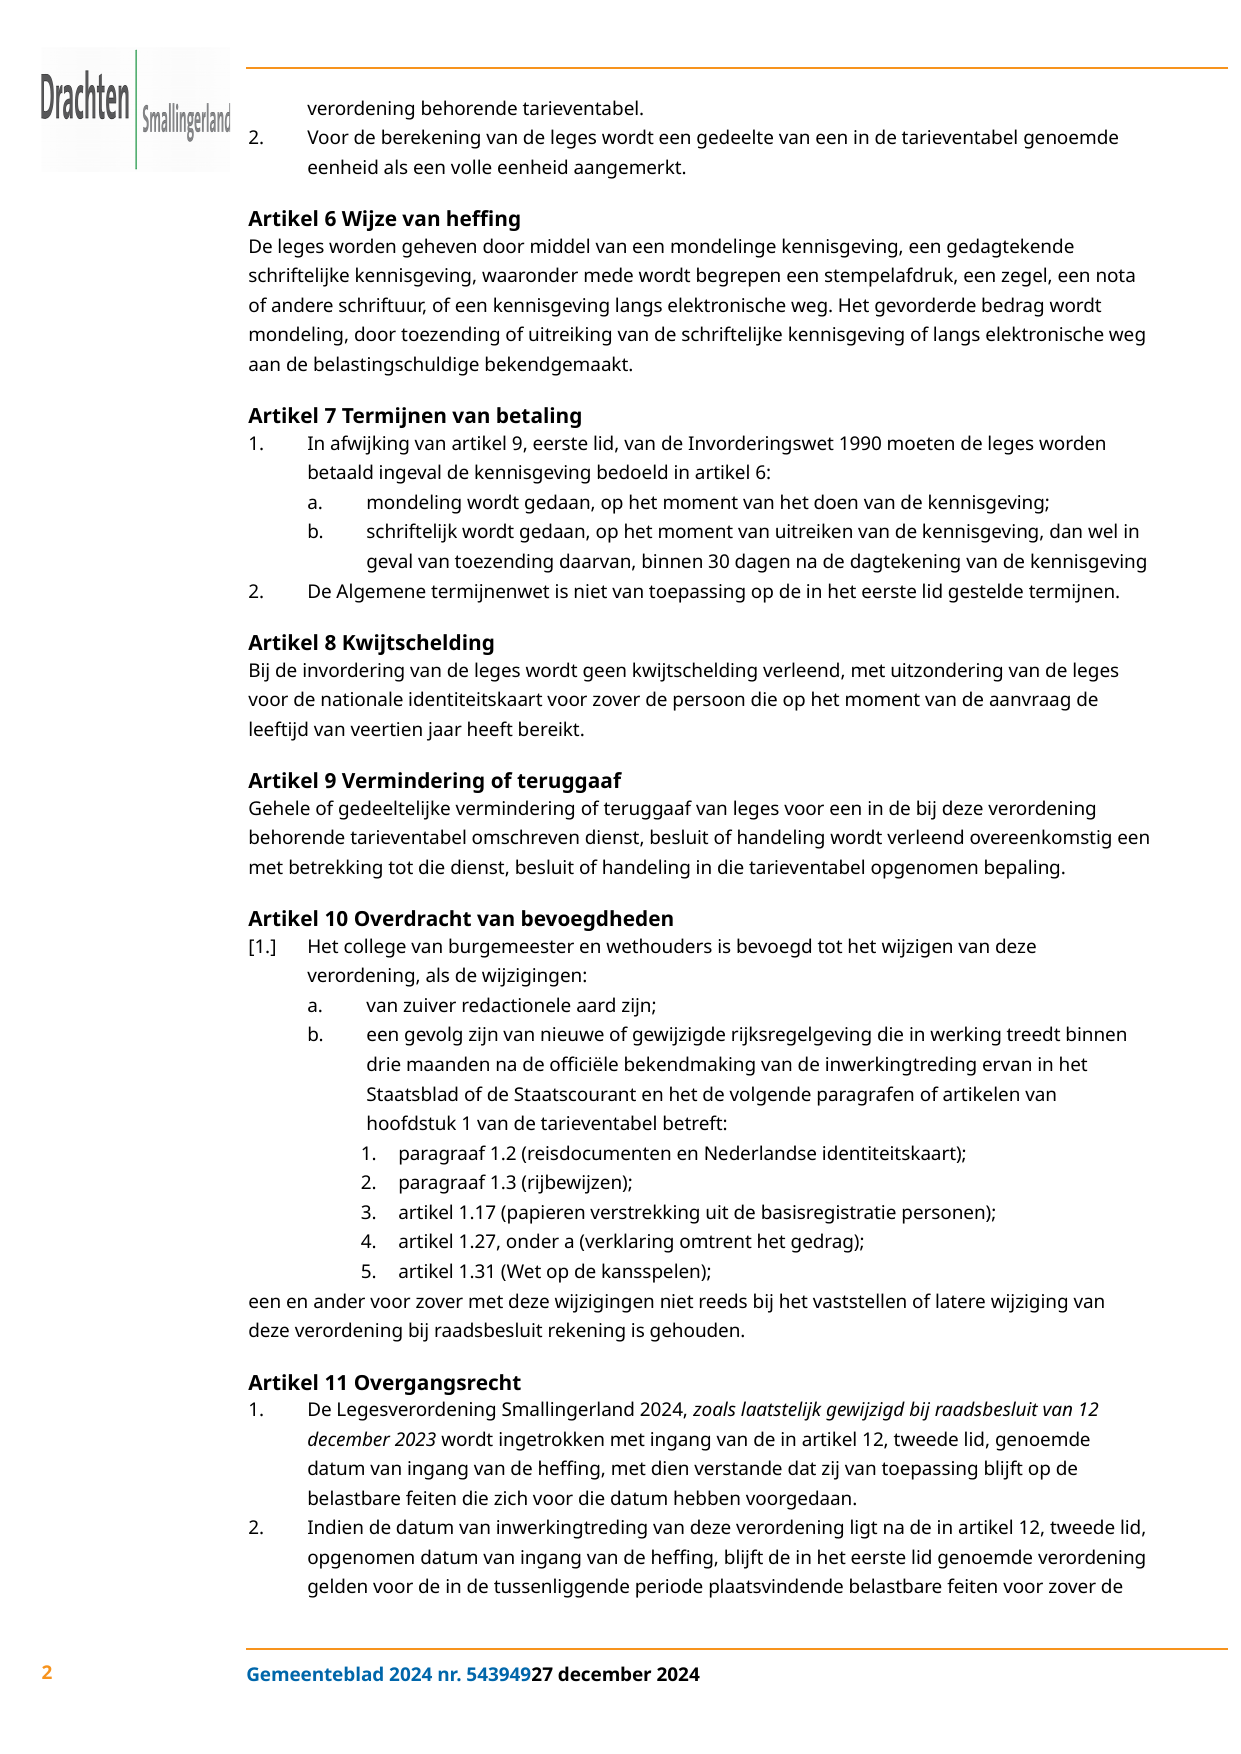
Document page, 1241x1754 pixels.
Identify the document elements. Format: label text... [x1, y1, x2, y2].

text een en ander voor zover met deze wijzigingen niet reeds bij het vaststellen of latere wijziging van deze verordening bij raadsbesluit rekening is gehouden. [248, 1288, 1152, 1343]
text Artikel 9 Vermindering of teruggaaf [248, 766, 1152, 795]
list Het college van burgemeester en wethouders is bevoegd tot het wijzigen van deze verordening, als de wijzigingen: [248, 933, 1152, 988]
text Artikel 11 Overgangsrecht [248, 1368, 1152, 1396]
list verordening behorende tarieventabel. [248, 95, 1152, 121]
text Artikel 7 Termijnen van betaling [248, 402, 1152, 430]
text Artikel 10 Overdracht van bevoegdheden [248, 904, 1152, 933]
list paragraaf 1.3 (rijbewijzen); [361, 1169, 1152, 1195]
list een gevolg zijn van nieuwe of gewijzigde rijksregelgeving die in werking treedt binnen drie maanden na de officiële bekendmaking van de inwerkingtreding ervan in het Staatsblad of de Staatscourant en het de volgende paragrafen of artikelen van hoofdstuk 1 van de tarieventabel betreft: [307, 1022, 1152, 1136]
list mondeling wordt gedaan, op het moment van het doen van de kennisgeving; [307, 489, 1152, 515]
text Gehele of gedeeltelijke vermindering of teruggaaf van leges voor een in de bij deze verordening behorende tarieventabel omschreven dienst, besluit of handeling wordt verleend overeenkomstig een met betrekking tot die dienst, besluit of handeling in die tarieventabel opgenomen bepaling. [248, 795, 1152, 880]
list Indien de datum van inwerkingtreding van deze verordening ligt na de in artikel 12, tweede lid, opgenomen datum van ingang van de heffing, blijft de in het eerste lid genoemde verordening gelden voor de in de tussenliggende periode plaatsvindende belastbare feiten voor zover de [248, 1514, 1152, 1599]
list Voor de berekening van de leges wordt een gedeelte van een in de tarieventabel genoemde eenheid als een volle eenheid aangemerkt. [248, 124, 1152, 180]
list De Algemene termijnenwet is niet van toepassing op de in het eerste lid gestelde termijnen. [248, 578, 1152, 604]
picture [41, 47, 231, 172]
list paragraaf 1.2 (reisdocumenten en Nederlandse identiteitskaart); [361, 1140, 1152, 1166]
list In afwijking van artikel 9, eerste lid, van de Invorderingswet 1990 moeten de leges worden betaald ingeval de kennisgeving bedoeld in artikel 6: [248, 430, 1152, 485]
text De leges worden geheven door middel van een mondelinge kennisgeving, een gedagtekende schriftelijke kennisgeving, waaronder mede wordt begrepen een stempelafdruk, een zegel, een nota of andere schriftuur, of een kennisgeving langs elektronische weg. Het gevorderde bedrag wordt mondeling, door toezending of uitreiking van de schriftelijke kennisgeving of langs elektronische weg aan de belastingschuldige bekendgemaakt. [248, 233, 1152, 377]
list De Legesverordening Smallingerland 2024, zoals laatstelijk gewijzigd bij raadsbesluit van 12 december 2023 wordt ingetrokken met ingang van de in artikel 12, tweede lid, genoemde datum van ingang van de heffing, met dien verstande dat zij van toepassing blijft op de belastbare feiten die zich voor die datum hebben voorgedaan. [248, 1396, 1152, 1511]
list van zuiver redactionele aard zijn; [307, 992, 1152, 1018]
text Artikel 8 Kwijtschelding [248, 628, 1152, 657]
list artikel 1.17 (papieren verstrekking uit de basisregistratie personen); [361, 1199, 1152, 1225]
text Artikel 6 Wijze van heffing [248, 204, 1152, 233]
text Bij de invordering van de leges wordt geen kwijtschelding verleend, met uitzondering van de leges voor de nationale identiteitskaart voor zover de persoon die op het moment van de aanvraag de leeftijd van veertien jaar heeft bereikt. [248, 657, 1152, 742]
list schriftelijk wordt gedaan, op het moment van uitreiken van de kennisgeving, dan wel in geval van toezending daarvan, binnen 30 dagen na de dagtekening van de kennisgeving [307, 519, 1152, 574]
list artikel 1.27, onder a (verklaring omtrent het gedrag); [361, 1229, 1152, 1254]
list artikel 1.31 (Wet op de kansspelen); [361, 1258, 1152, 1284]
